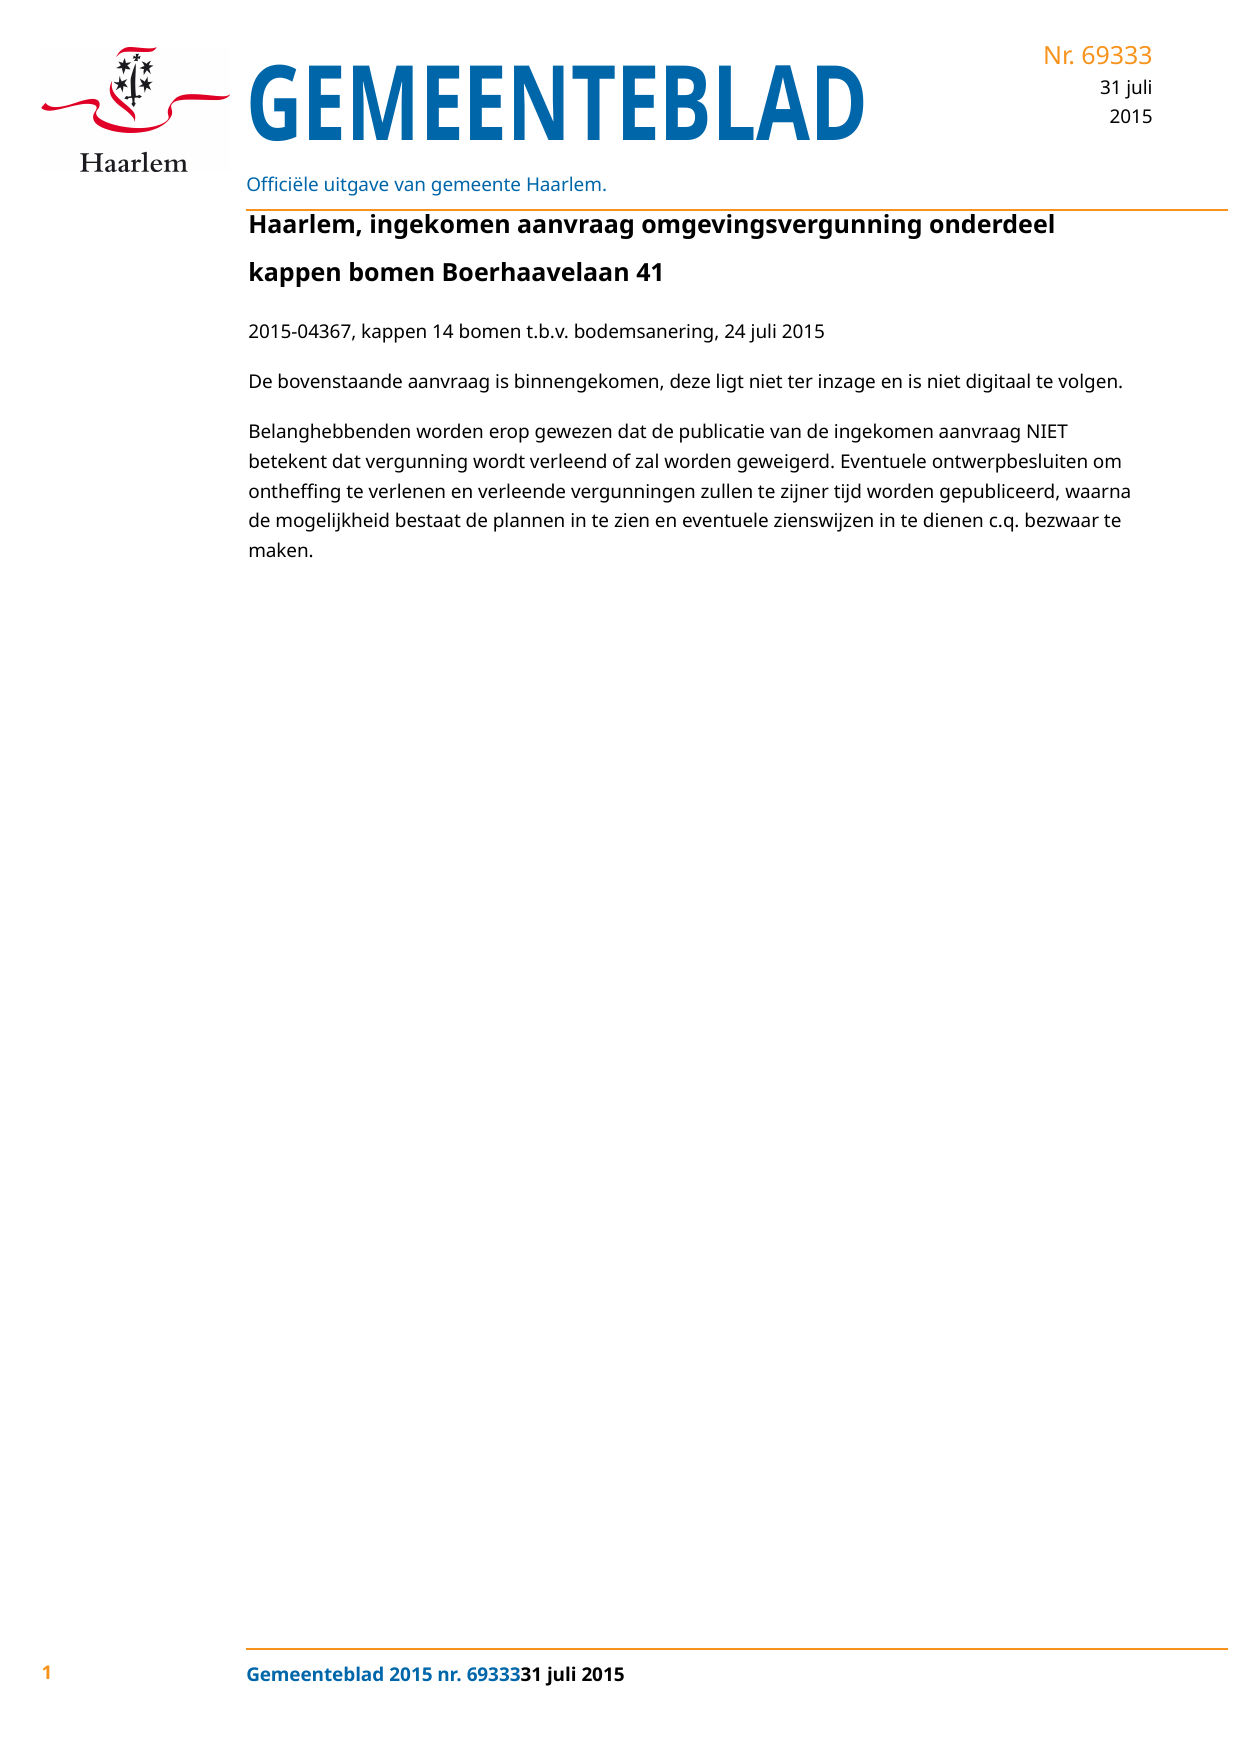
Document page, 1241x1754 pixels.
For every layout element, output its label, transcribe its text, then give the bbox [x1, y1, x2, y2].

text 2015-04367, kappen 14 bomen t.b.v. bodemsanering, 24 juli 2015 [248, 318, 1152, 344]
text Belanghebbenden worden erop gewezen dat de publicatie van de ingekomen aanvraag NIET betekent dat vergunning wordt verleend of zal worden geweigerd. Eventuele ontwerpbesluiten om ontheffing te verlenen en verleende vergunningen zullen te zijner tijd worden gepubliceerd, waarna de mogelijkheid bestaat de plannen in te zien en eventuele zienswijzen in te dienen c.q. bezwaar te maken. [248, 419, 1152, 563]
text Haarlem, ingekomen aanvraag omgevingsvergunning onderdeel kappen bomen Boerhaavelaan 41 [248, 211, 1152, 288]
text De bovenstaande aanvraag is binnengekomen, deze ligt niet ter inzage en is niet digitaal te volgen. [248, 368, 1152, 394]
picture [41, 47, 231, 172]
